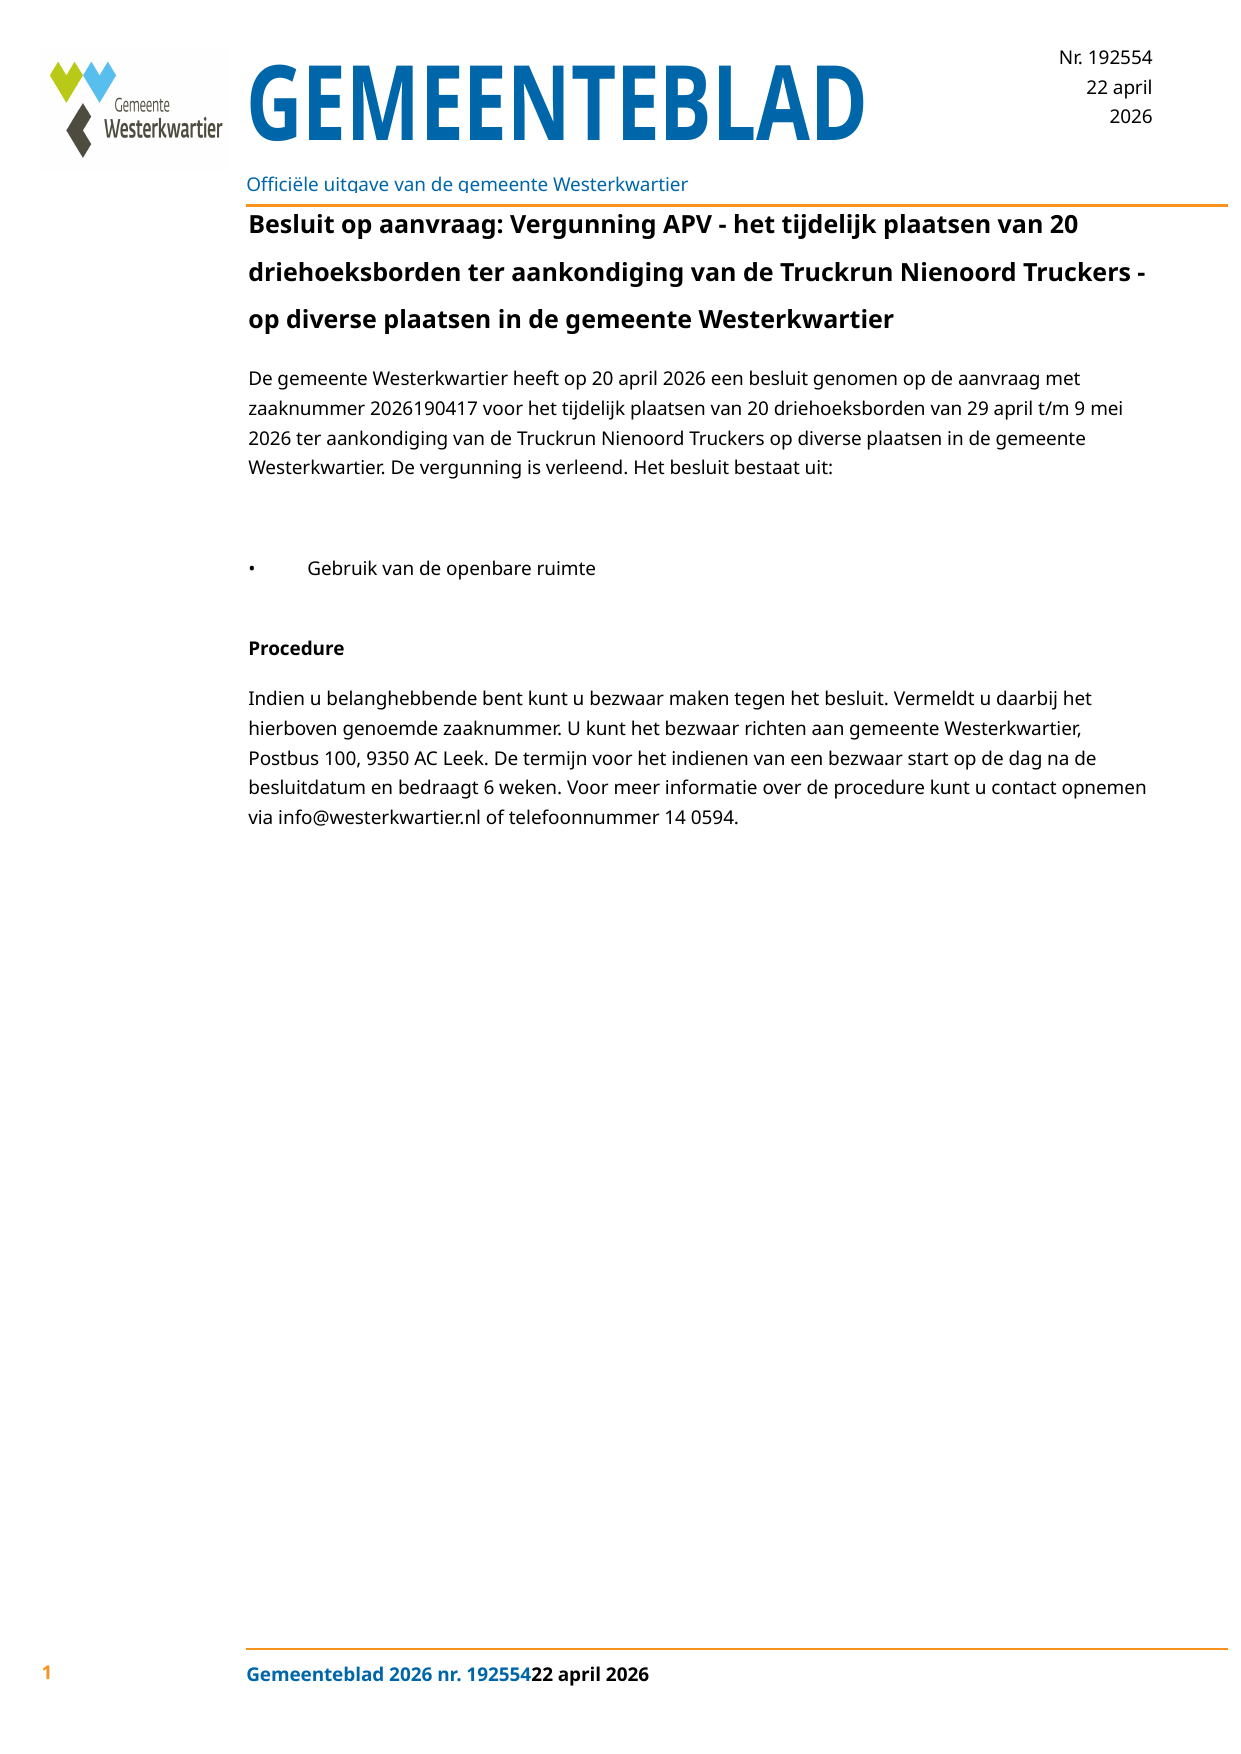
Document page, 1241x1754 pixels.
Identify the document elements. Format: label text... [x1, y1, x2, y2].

list Gebruik van de openbare ruimte [248, 555, 1152, 581]
picture [41, 47, 231, 172]
text Procedure [248, 635, 1152, 661]
text De gemeente Westerkwartier heeft op 20 april 2026 een besluit genomen op de aanvraag met zaaknummer 2026190417 voor het tijdelijk plaatsen van 20 driehoeksborden van 29 april t/m 9 mei 2026 ter aankondiging van de Truckrun Nienoord Truckers op diverse plaatsen in de gemeente Westerkwartier. De vergunning is verleend. Het besluit bestaat uit: [248, 366, 1152, 480]
text Indien u belanghebbende bent kunt u bezwaar maken tegen het besluit. Vermeldt u daarbij het hierboven genoemde zaaknummer. U kunt het bezwaar richten aan gemeente Westerkwartier, Postbus 100, 9350 AC Leek. De termijn voor het indienen van een bezwaar start op de dag na de besluitdatum en bedraagt 6 weken. Voor meer informatie over de procedure kunt u contact opnemen via info@westerkwartier.nl of telefoonnummer 14 0594. [248, 686, 1152, 829]
text Besluit op aanvraag: Vergunning APV - het tijdelijk plaatsen van 20 driehoeksborden ter aankondiging van de Truckrun Nienoord Truckers - op diverse plaatsen in de gemeente Westerkwartier [248, 207, 1152, 336]
